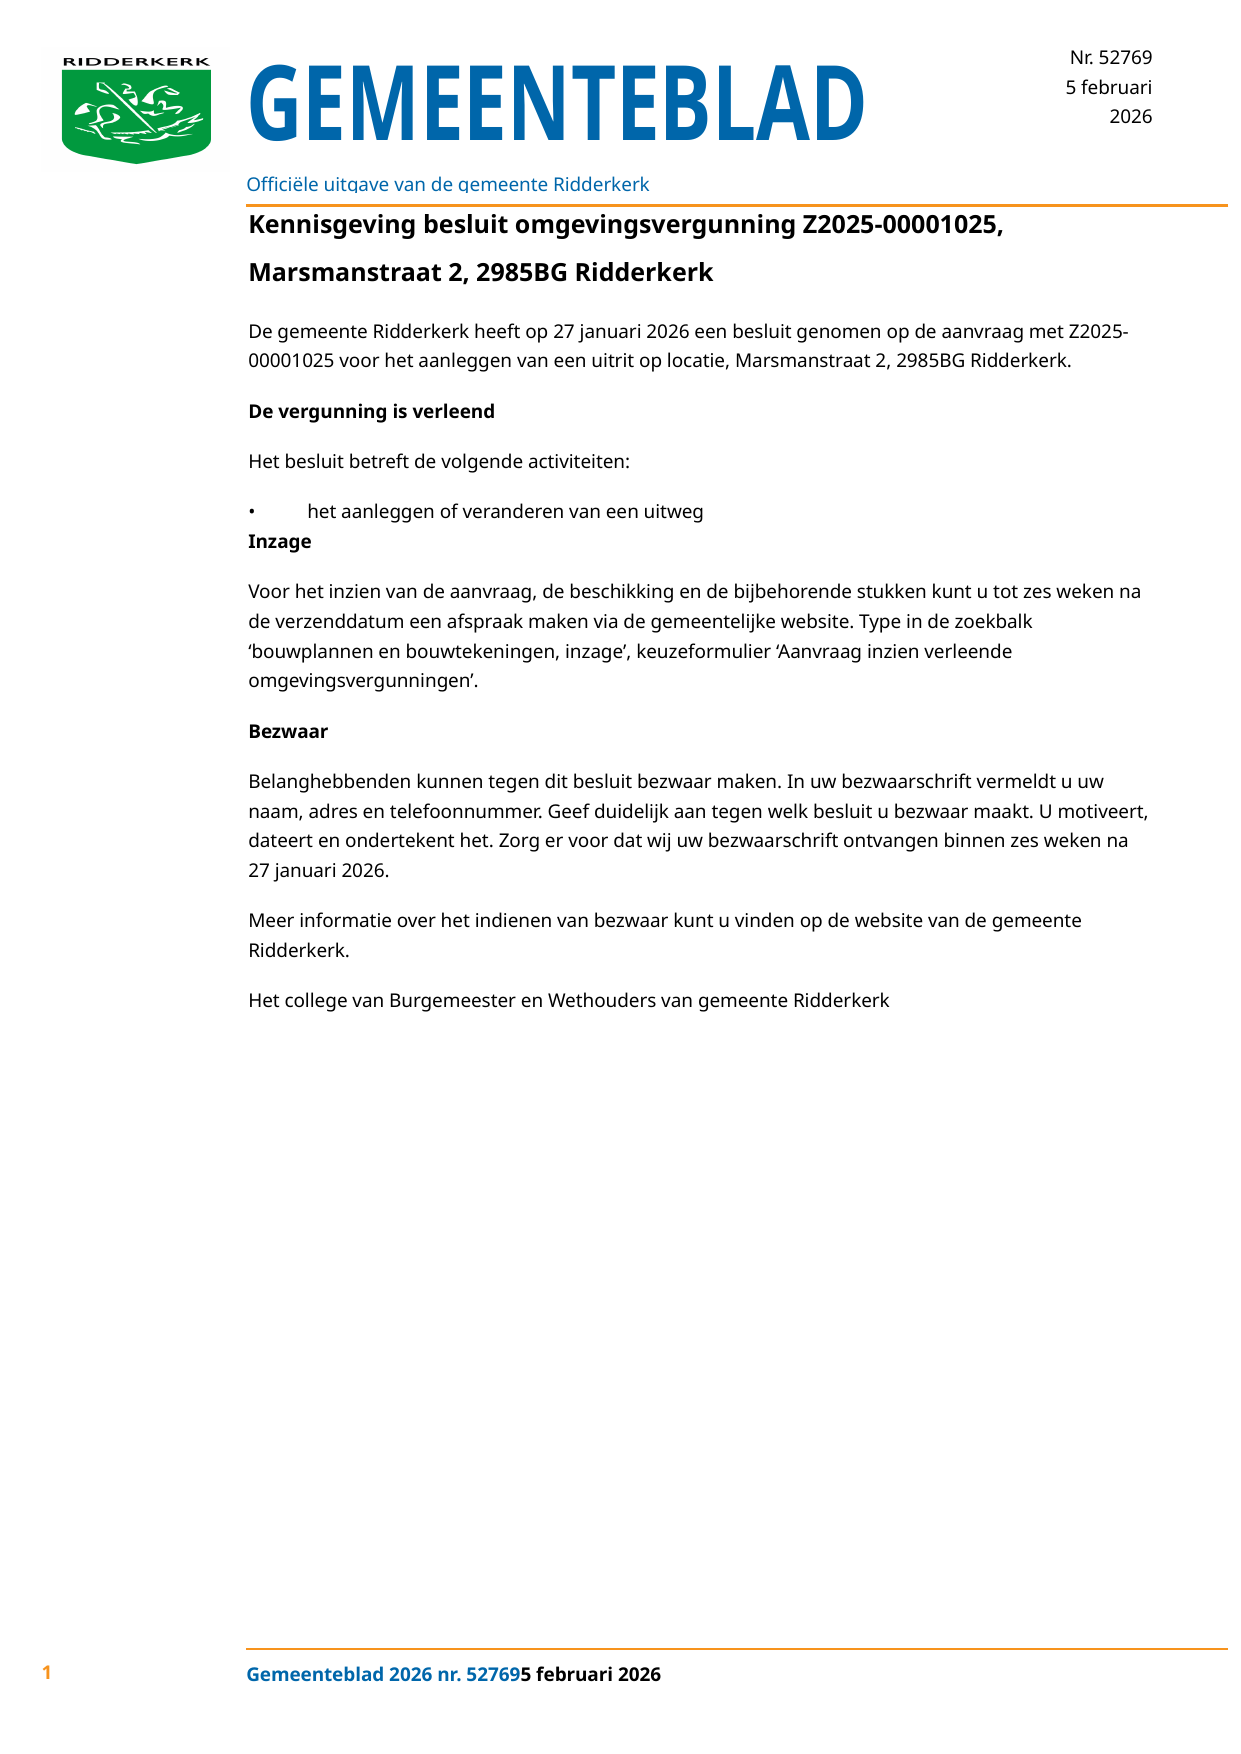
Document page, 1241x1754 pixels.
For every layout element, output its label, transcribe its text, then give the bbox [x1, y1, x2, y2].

text Voor het inzien van de aanvraag, de beschikking en de bijbehorende stukken kunt u tot zes weken na de verzenddatum een afspraak maken via de gemeentelijke website. Type in de zoekbalk ‘bouwplannen en bouwtekeningen, inzage’, keuzeformulier ‘Aanvraag inzien verleende omgevingsvergunningen’. [248, 579, 1152, 693]
text Het college van Burgemeester en Wethouders van gemeente Ridderkerk [248, 987, 1152, 1013]
text Kennisgeving besluit omgevingsvergunning Z2025-00001025, Marsmanstraat 2, 2985BG Ridderkerk [248, 207, 1152, 288]
text Belanghebbenden kunnen tegen dit besluit bezwaar maken. In uw bezwaarschrift vermeldt u uw naam, adres en telefoonnummer. Geef duidelijk aan tegen welk besluit u bezwaar maakt. U motiveert, dateert en ondertekent het. Zorg er voor dat wij uw bezwaarschrift ontvangen binnen zes weken na 27 januari 2026. [248, 768, 1152, 883]
text Het besluit betreft de volgende activiteiten: [248, 448, 1152, 474]
text Bezwaar [248, 718, 1152, 744]
text De vergunning is verleend [248, 398, 1152, 424]
picture [41, 47, 231, 172]
list het aanleggen of veranderen van een uitweg [248, 499, 1152, 524]
text Meer informatie over het indienen van bezwaar kunt u vinden op de website van de gemeente Ridderkerk. [248, 907, 1152, 963]
text Inzage [248, 528, 1152, 554]
text De gemeente Ridderkerk heeft op 27 januari 2026 een besluit genomen op de aanvraag met Z2025-00001025 voor het aanleggen van een uitrit op locatie, Marsmanstraat 2, 2985BG Ridderkerk. [248, 318, 1152, 373]
